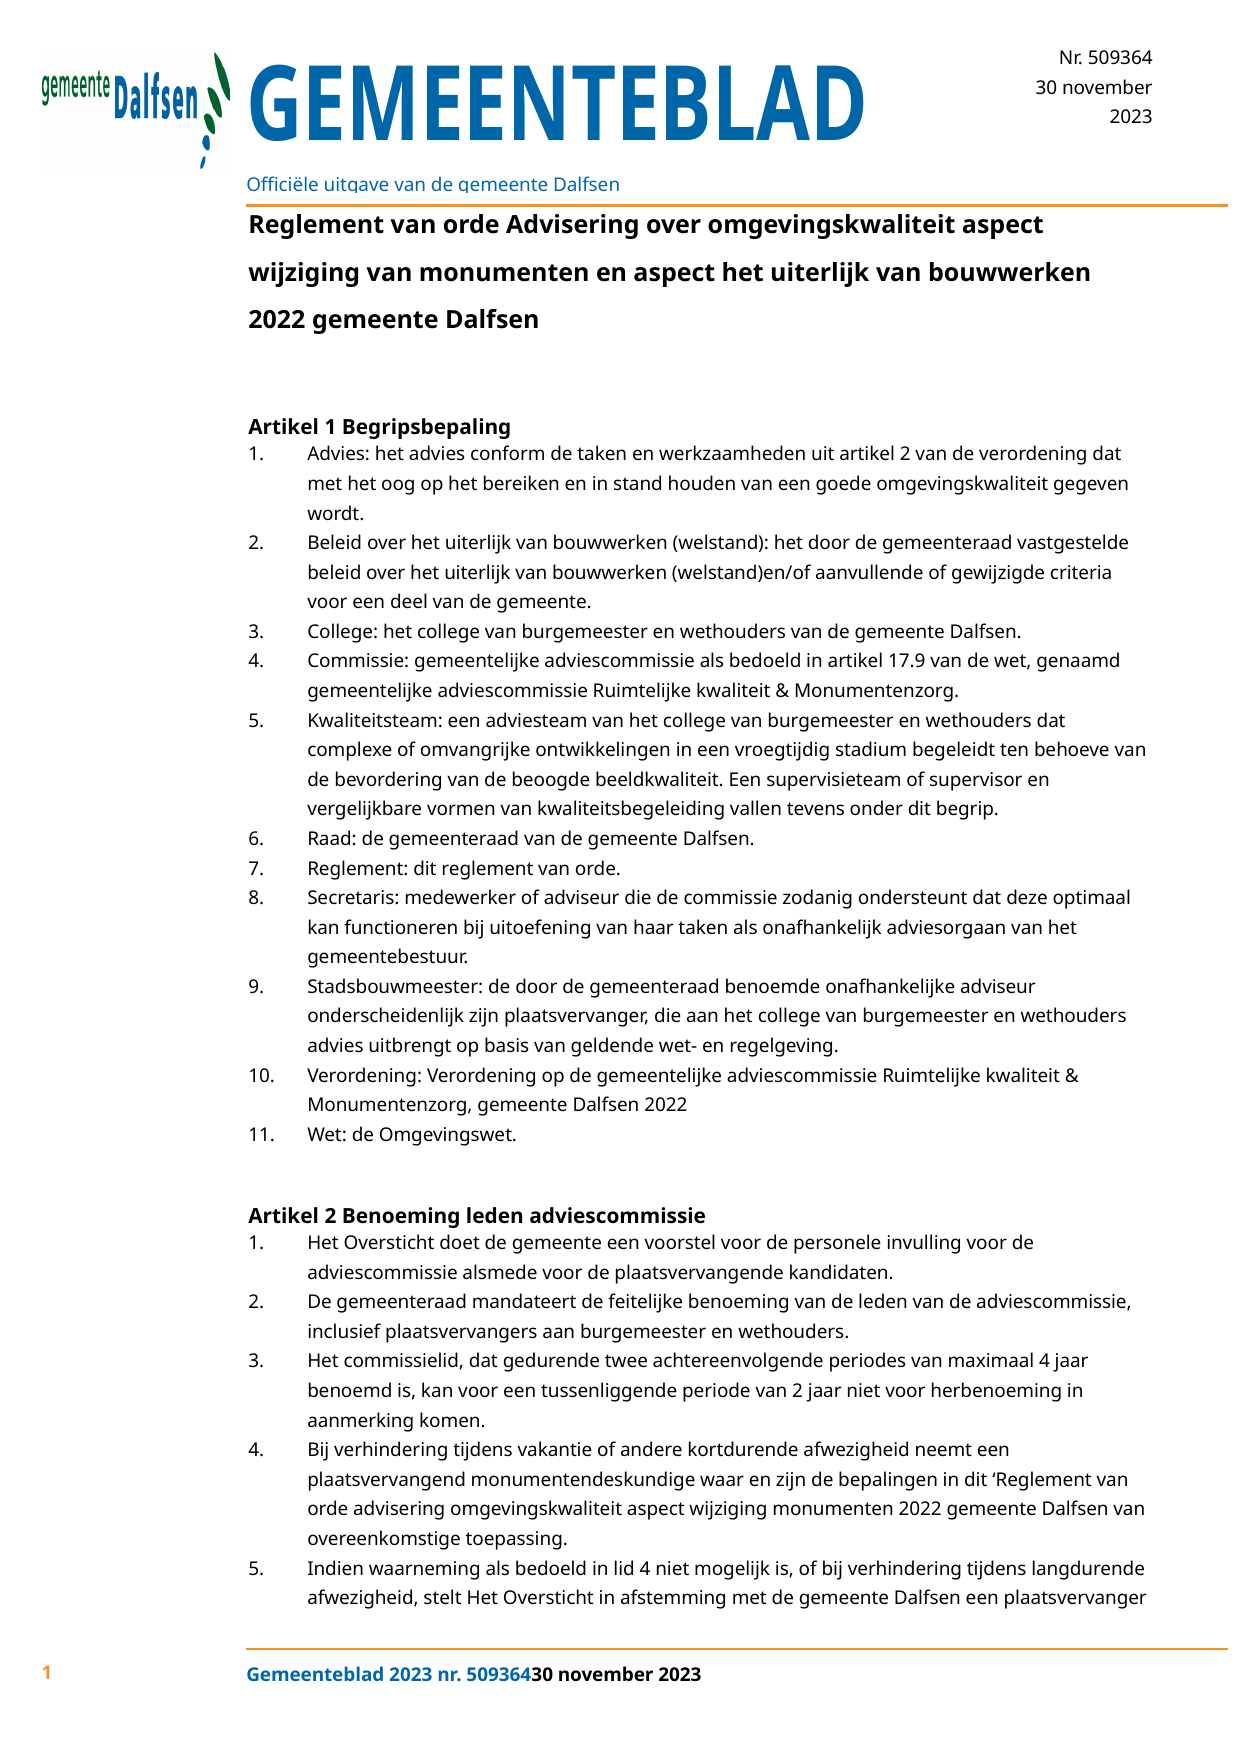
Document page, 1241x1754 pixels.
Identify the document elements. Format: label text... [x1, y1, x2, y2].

list College: het college van burgemeester en wethouders van de gemeente Dalfsen. [248, 618, 1152, 644]
list Advies: het advies conform de taken en werkzaamheden uit artikel 2 van de verordening dat met het oog op het bereiken en in stand houden van een goede omgevingskwaliteit gegeven wordt. [248, 441, 1152, 525]
list Bij verhindering tijdens vakantie of andere kortdurende afwezigheid neemt een plaatsvervangend monumentendeskundige waar en zijn de bepalingen in dit ‘Reglement van orde advisering omgevingskwaliteit aspect wijziging monumenten 2022 gemeente Dalfsen van overeenkomstige toepassing. [248, 1436, 1152, 1551]
list Het Oversticht doet de gemeente een voorstel voor de personele invulling voor de adviescommissie alsmede voor de plaatsvervangende kandidaten. [248, 1229, 1152, 1285]
list Stadsbouwmeester: de door de gemeenteraad benoemde onafhankelijke adviseur onderscheidenlijk zijn plaatsvervanger, die aan het college van burgemeester en wethouders advies uitbrengt op basis van geldende wet- en regelgeving. [248, 973, 1152, 1058]
list Beleid over het uiterlijk van bouwwerken (welstand): het door de gemeenteraad vastgestelde beleid over het uiterlijk van bouwwerken (welstand)en/of aanvullende of gewijzigde criteria voor een deel van de gemeente. [248, 529, 1152, 614]
list Secretaris: medewerker of adviseur die de commissie zodanig ondersteunt dat deze optimaal kan functioneren bij uitoefening van haar taken als onafhankelijk adviesorgaan van het gemeentebestuur. [248, 884, 1152, 969]
list De gemeenteraad mandateert de feitelijke benoeming van de leden van de adviescommissie, inclusief plaatsvervangers aan burgemeester en wethouders. [248, 1288, 1152, 1344]
text Artikel 1 Begripsbepaling [248, 412, 1152, 441]
picture [41, 47, 231, 172]
list Kwaliteitsteam: een adviesteam van het college van burgemeester en wethouders dat complexe of omvangrijke ontwikkelingen in een vroegtijdig stadium begeleidt ten behoeve van de bevordering van de beoogde beeldkwaliteit. Een supervisieteam of supervisor en vergelijkbare vormen van kwaliteitsbegeleiding vallen tevens onder dit begrip. [248, 707, 1152, 821]
list Verordening: Verordening op de gemeentelijke adviescommissie Ruimtelijke kwaliteit & Monumentenzorg, gemeente Dalfsen 2022 [248, 1062, 1152, 1117]
text Reglement van orde Advisering over omgevingskwaliteit aspect wijziging van monumenten en aspect het uiterlijk van bouwwerken 2022 gemeente Dalfsen [248, 207, 1152, 336]
list Indien waarneming als bedoeld in lid 4 niet mogelijk is, of bij verhindering tijdens langdurende afwezigheid, stelt Het Oversticht in afstemming met de gemeente Dalfsen een plaatsvervanger [248, 1555, 1152, 1610]
text Artikel 2 Benoeming leden adviescommissie [248, 1201, 1152, 1229]
list Commissie: gemeentelijke adviescommissie als bedoeld in artikel 17.9 van de wet, genaamd gemeentelijke adviescommissie Ruimtelijke kwaliteit & Monumentenzorg. [248, 648, 1152, 703]
list Reglement: dit reglement van orde. [248, 855, 1152, 880]
list Wet: de Omgevingswet. [248, 1121, 1152, 1147]
list Raad: de gemeenteraad van de gemeente Dalfsen. [248, 825, 1152, 851]
list Het commissielid, dat gedurende twee achtereenvolgende periodes van maximaal 4 jaar benoemd is, kan voor een tussenliggende periode van 2 jaar niet voor herbenoeming in aanmerking komen. [248, 1348, 1152, 1433]
